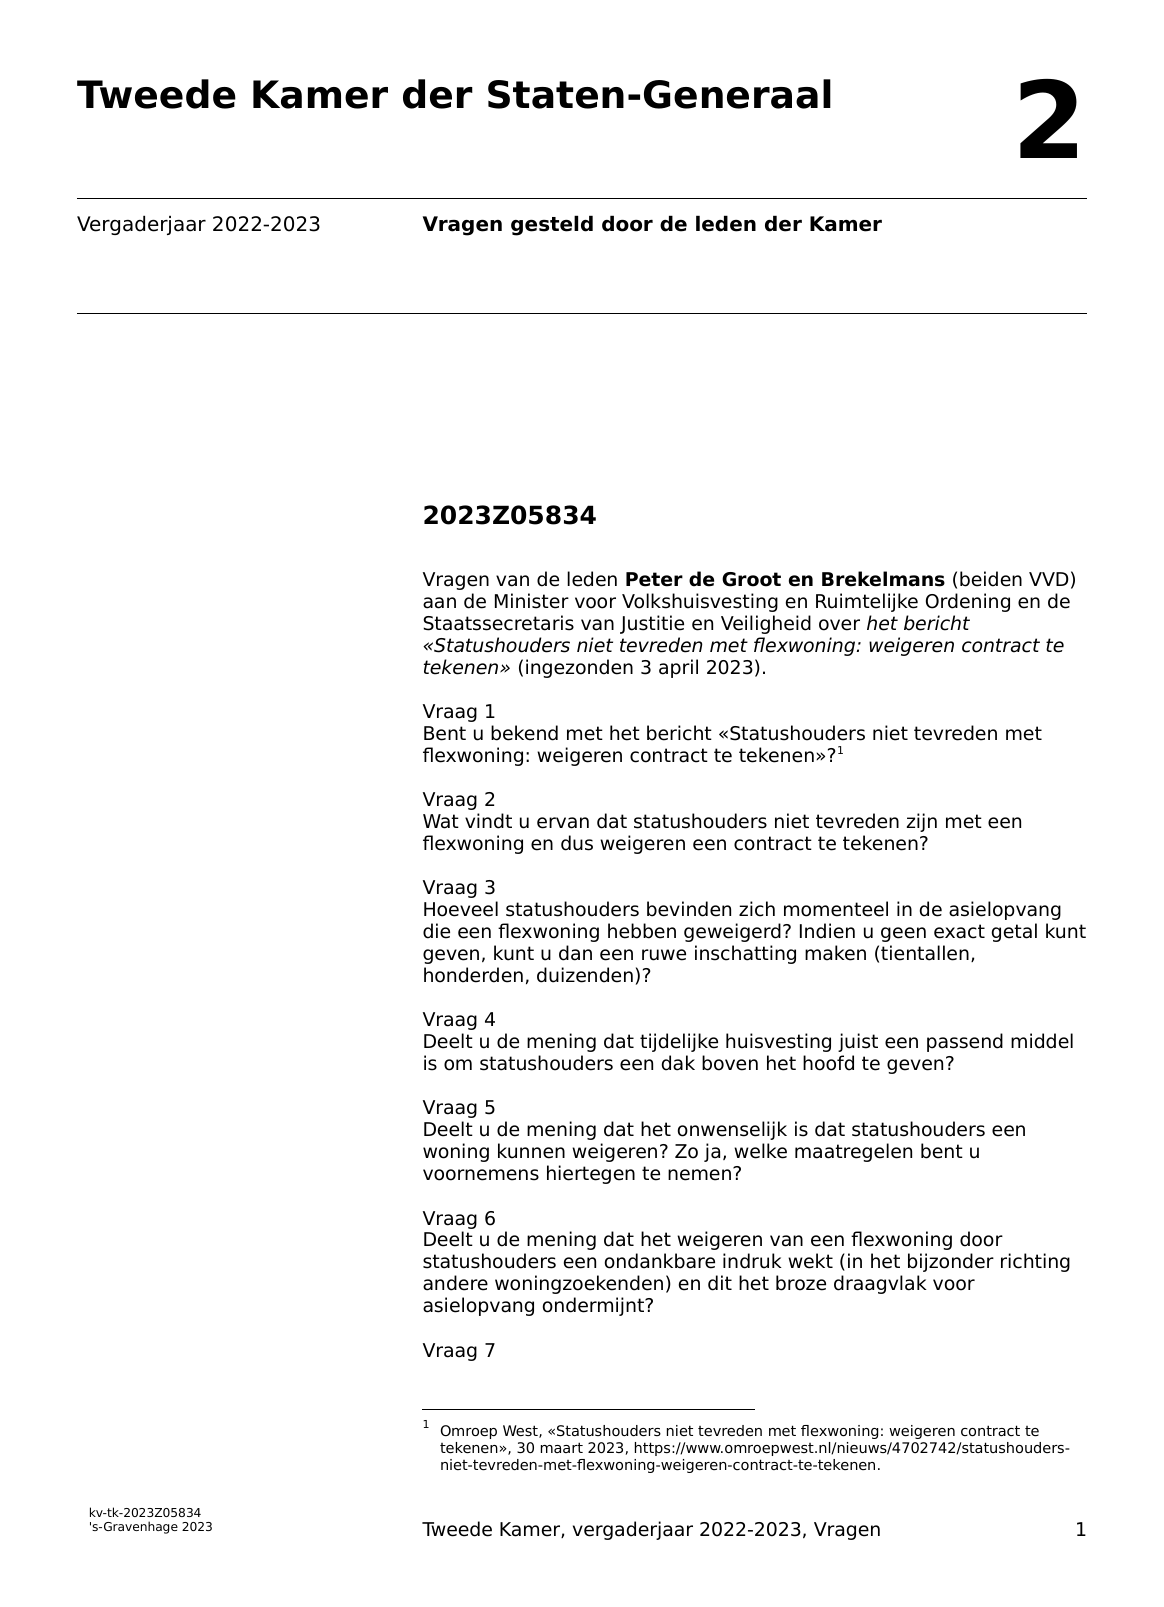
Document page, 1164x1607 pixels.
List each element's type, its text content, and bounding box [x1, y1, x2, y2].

text 2023Z05834 [422, 501, 1087, 531]
text Bent u bekend met het bericht «Statushouders niet tevreden met flexwoning: weigeren contract te tekenen»? [422, 723, 1087, 767]
text Omroep West, «Statushouders niet tevreden met flexwoning: weigeren contract te tekenen», 30 maart 2023, https://www.omroepwest.nl/nieuws/4702742/statushouders-niet-tevreden-met-flexwoning-weigeren-contract-te-tekenen. [422, 1418, 1087, 1474]
text Vraag 7 [422, 1339, 1087, 1361]
text kv-tk-2023Z05834 [88, 1506, 323, 1520]
text Deelt u de mening dat tijdelijke huisvesting juist een passend middel is om statushouders een dak boven het hoofd te geven? [422, 1031, 1087, 1075]
text Vraag 5 [422, 1097, 1087, 1119]
text 's-Gravenhage 2023 [88, 1520, 323, 1534]
table_cell Vergaderjaar 2022-2023 [77, 199, 422, 313]
table_header 2 [886, 59, 1087, 198]
text Hoeveel statushouders bevinden zich momenteel in de asielopvang die een flexwoning hebben geweigerd? Indien u geen exact getal kunt geven, kunt u dan een ruwe inschatting maken (tientallen, honderden, duizenden)? [422, 899, 1087, 987]
text Vraag 2 [422, 789, 1087, 811]
text Vraag 1 [422, 701, 1087, 723]
table_header Tweede Kamer der Staten-Generaal [77, 59, 886, 198]
text Vraag 3 [422, 877, 1087, 899]
text Vraag 6 [422, 1207, 1087, 1229]
text Wat vindt u ervan dat statushouders niet tevreden zijn met een flexwoning en dus weigeren een contract te tekenen? [422, 811, 1087, 855]
text Deelt u de mening dat het weigeren van een flexwoning door statushouders een ondankbare indruk wekt (in het bijzonder richting andere woningzoekenden) en dit het broze draagvlak voor asielopvang ondermijnt? [422, 1229, 1087, 1317]
table_cell Vragen gesteld door de leden der Kamer [422, 199, 1087, 313]
text Deelt u de mening dat het onwenselijk is dat statushouders een woning kunnen weigeren? Zo ja, welke maatregelen bent u voornemens hiertegen te nemen? [422, 1119, 1087, 1185]
text Vragen van de leden Peter de Groot en Brekelmans (beiden VVD) aan de Minister voor Volkshuisvesting en Ruimtelijke Ordening en de Staatssecretaris van Justitie en Veiligheid over het bericht «Statushouders niet tevreden met flexwoning: weigeren contract te tekenen» (ingezonden 3 april 2023). [422, 569, 1087, 679]
text Vraag 4 [422, 1009, 1087, 1031]
